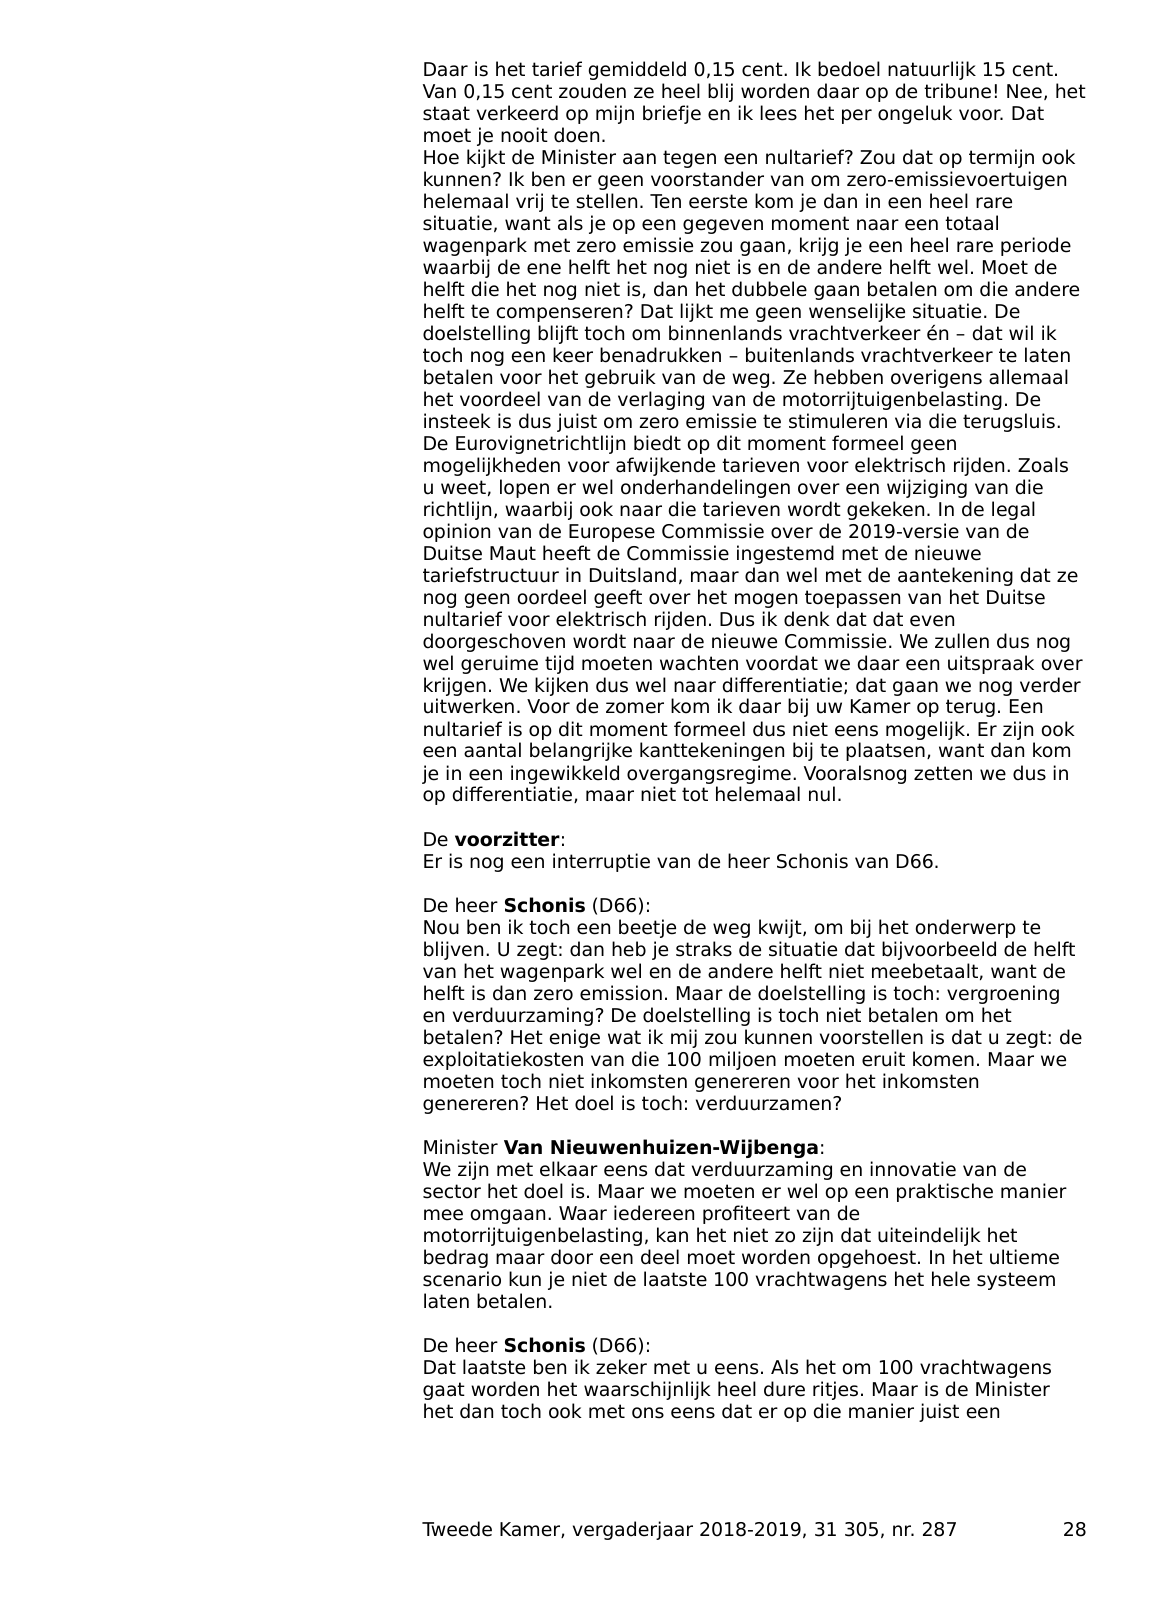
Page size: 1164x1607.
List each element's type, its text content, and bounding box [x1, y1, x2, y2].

text Minister Van Nieuwenhuizen-Wijbenga: [422, 1137, 1087, 1159]
text Nou ben ik toch een beetje de weg kwijt, om bij het onderwerp te blijven. U zegt: dan heb je straks de situatie dat bijvoorbeeld de helft van het wagenpark wel en de andere helft niet meebetaalt, want de helft is dan zero emission. Maar de doelstelling is toch: vergroening en verduurzaming? De doelstelling is toch niet betalen om het betalen? Het enige wat ik mij zou kunnen voorstellen is dat u zegt: de exploitatiekosten van die 100 miljoen moeten eruit komen. Maar we moeten toch niet inkomsten genereren voor het inkomsten genereren? Het doel is toch: verduurzamen? [422, 917, 1087, 1114]
text We zijn met elkaar eens dat verduurzaming en innovatie van de sector het doel is. Maar we moeten er wel op een praktische manier mee omgaan. Waar iedereen profiteert van de motorrijtuigenbelasting, kan het niet zo zijn dat uiteindelijk het bedrag maar door een deel moet worden opgehoest. In het ultieme scenario kun je niet de laatste 100 vrachtwagens het hele systeem laten betalen. [422, 1159, 1087, 1312]
text Dat laatste ben ik zeker met u eens. Als het om 100 vrachtwagens gaat worden het waarschijnlijk heel dure ritjes. Maar is de Minister het dan toch ook met ons eens dat er op die manier juist een [422, 1357, 1087, 1423]
text Daar is het tarief gemiddeld 0,15 cent. Ik bedoel natuurlijk 15 cent. Van 0,15 cent zouden ze heel blij worden daar op de tribune! Nee, het staat verkeerd op mijn briefje en ik lees het per ongeluk voor. Dat moet je nooit doen. [422, 59, 1087, 147]
text Er is nog een interruptie van de heer Schonis van D66. [422, 851, 1087, 872]
text Hoe kijkt de Minister aan tegen een nultarief? Zou dat op termijn ook kunnen? Ik ben er geen voorstander van om zero-emissievoertuigen helemaal vrij te stellen. Ten eerste kom je dan in een heel rare situatie, want als je op een gegeven moment naar een totaal wagenpark met zero emissie zou gaan, krijg je een heel rare periode waarbij de ene helft het nog niet is en de andere helft wel. Moet de helft die het nog niet is, dan het dubbele gaan betalen om die andere helft te compenseren? Dat lijkt me geen wenselijke situatie. De doelstelling blijft toch om binnenlands vrachtverkeer én – dat wil ik toch nog een keer benadrukken – buitenlands vrachtverkeer te laten betalen voor het gebruik van de weg. Ze hebben overigens allemaal het voordeel van de verlaging van de motorrijtuigenbelasting. De insteek is dus juist om zero emissie te stimuleren via die terugsluis. [422, 147, 1087, 433]
text De Eurovignetrichtlijn biedt op dit moment formeel geen mogelijkheden voor afwijkende tarieven voor elektrisch rijden. Zoals u weet, lopen er wel onderhandelingen over een wijziging van die richtlijn, waarbij ook naar die tarieven wordt gekeken. In de legal opinion van de Europese Commissie over de 2019-versie van de Duitse Maut heeft de Commissie ingestemd met de nieuwe tariefstructuur in Duitsland, maar dan wel met de aantekening dat ze nog geen oordeel geeft over het mogen toepassen van het Duitse nultarief voor elektrisch rijden. Dus ik denk dat dat even doorgeschoven wordt naar de nieuwe Commissie. We zullen dus nog wel geruime tijd moeten wachten voordat we daar een uitspraak over krijgen. We kijken dus wel naar differentiatie; dat gaan we nog verder uitwerken. Voor de zomer kom ik daar bij uw Kamer op terug. Een nultarief is op dit moment formeel dus niet eens mogelijk. Er zijn ook een aantal belangrijke kanttekeningen bij te plaatsen, want dan kom je in een ingewikkeld overgangsregime. Vooralsnog zetten we dus in op differentiatie, maar niet tot helemaal nul. [422, 433, 1087, 806]
text De heer Schonis (D66): [422, 895, 1087, 917]
text De voorzitter: [422, 828, 1087, 851]
text De heer Schonis (D66): [422, 1335, 1087, 1357]
